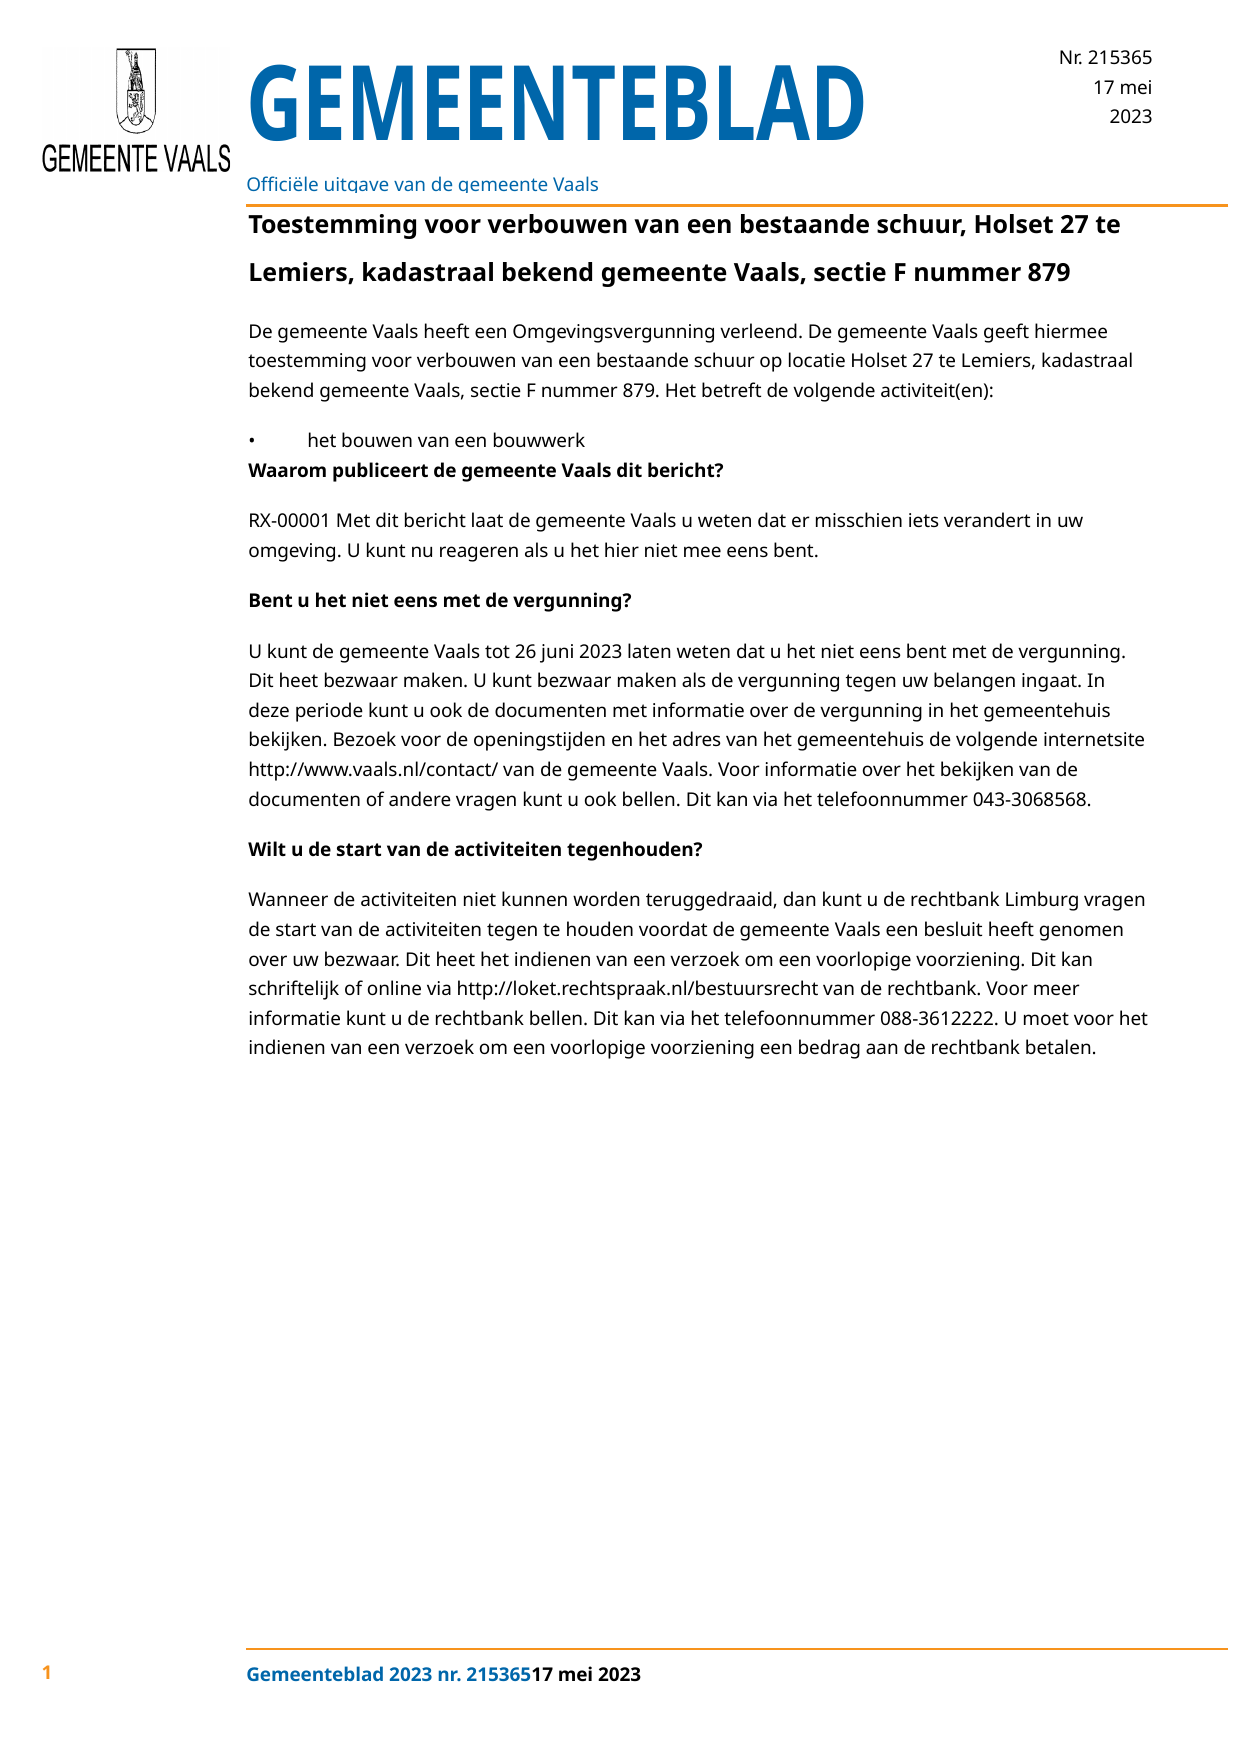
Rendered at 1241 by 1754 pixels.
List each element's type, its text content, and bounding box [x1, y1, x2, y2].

text De gemeente Vaals heeft een Omgevingsvergunning verleend. De gemeente Vaals geeft hiermee toestemming voor verbouwen van een bestaande schuur op locatie Holset 27 te Lemiers, kadastraal bekend gemeente Vaals, sectie F nummer 879. Het betreft de volgende activiteit(en): [248, 318, 1152, 403]
text Bent u het niet eens met de vergunning? [248, 587, 1152, 613]
list het bouwen van een bouwwerk [248, 427, 1152, 453]
text Toestemming voor verbouwen van een bestaande schuur, Holset 27 te Lemiers, kadastraal bekend gemeente Vaals, sectie F nummer 879 [248, 207, 1152, 288]
text RX-00001 Met dit bericht laat de gemeente Vaals u weten dat er misschien iets verandert in uw omgeving. U kunt nu reageren als u het hier niet mee eens bent. [248, 507, 1152, 563]
text U kunt de gemeente Vaals tot 26 juni 2023 laten weten dat u het niet eens bent met de vergunning. Dit heet bezwaar maken. U kunt bezwaar maken als de vergunning tegen uw belangen ingaat. In deze periode kunt u ook de documenten met informatie over de vergunning in het gemeentehuis bekijken. Bezoek voor de openingstijden en het adres van het gemeentehuis de volgende internetsite http://www.vaals.nl/contact/ van de gemeente Vaals. Voor informatie over het bekijken van de documenten of andere vragen kunt u ook bellen. Dit kan via het telefoonnummer 043-3068568. [248, 638, 1152, 812]
text Wilt u de start van de activiteiten tegenhouden? [248, 836, 1152, 862]
picture [41, 47, 231, 172]
text Waarom publiceert de gemeente Vaals dit bericht? [248, 457, 1152, 483]
text Wanneer de activiteiten niet kunnen worden teruggedraaid, dan kunt u de rechtbank Limburg vragen de start van de activiteiten tegen te houden voordat de gemeente Vaals een besluit heeft genomen over uw bezwaar. Dit heet het indienen van een verzoek om een voorlopige voorziening. Dit kan schriftelijk of online via http://loket.rechtspraak.nl/bestuursrecht van de rechtbank. Voor meer informatie kunt u de rechtbank bellen. Dit kan via het telefoonnummer 088-3612222. U moet voor het indienen van een verzoek om een voorlopige voorziening een bedrag aan de rechtbank betalen. [248, 887, 1152, 1060]
